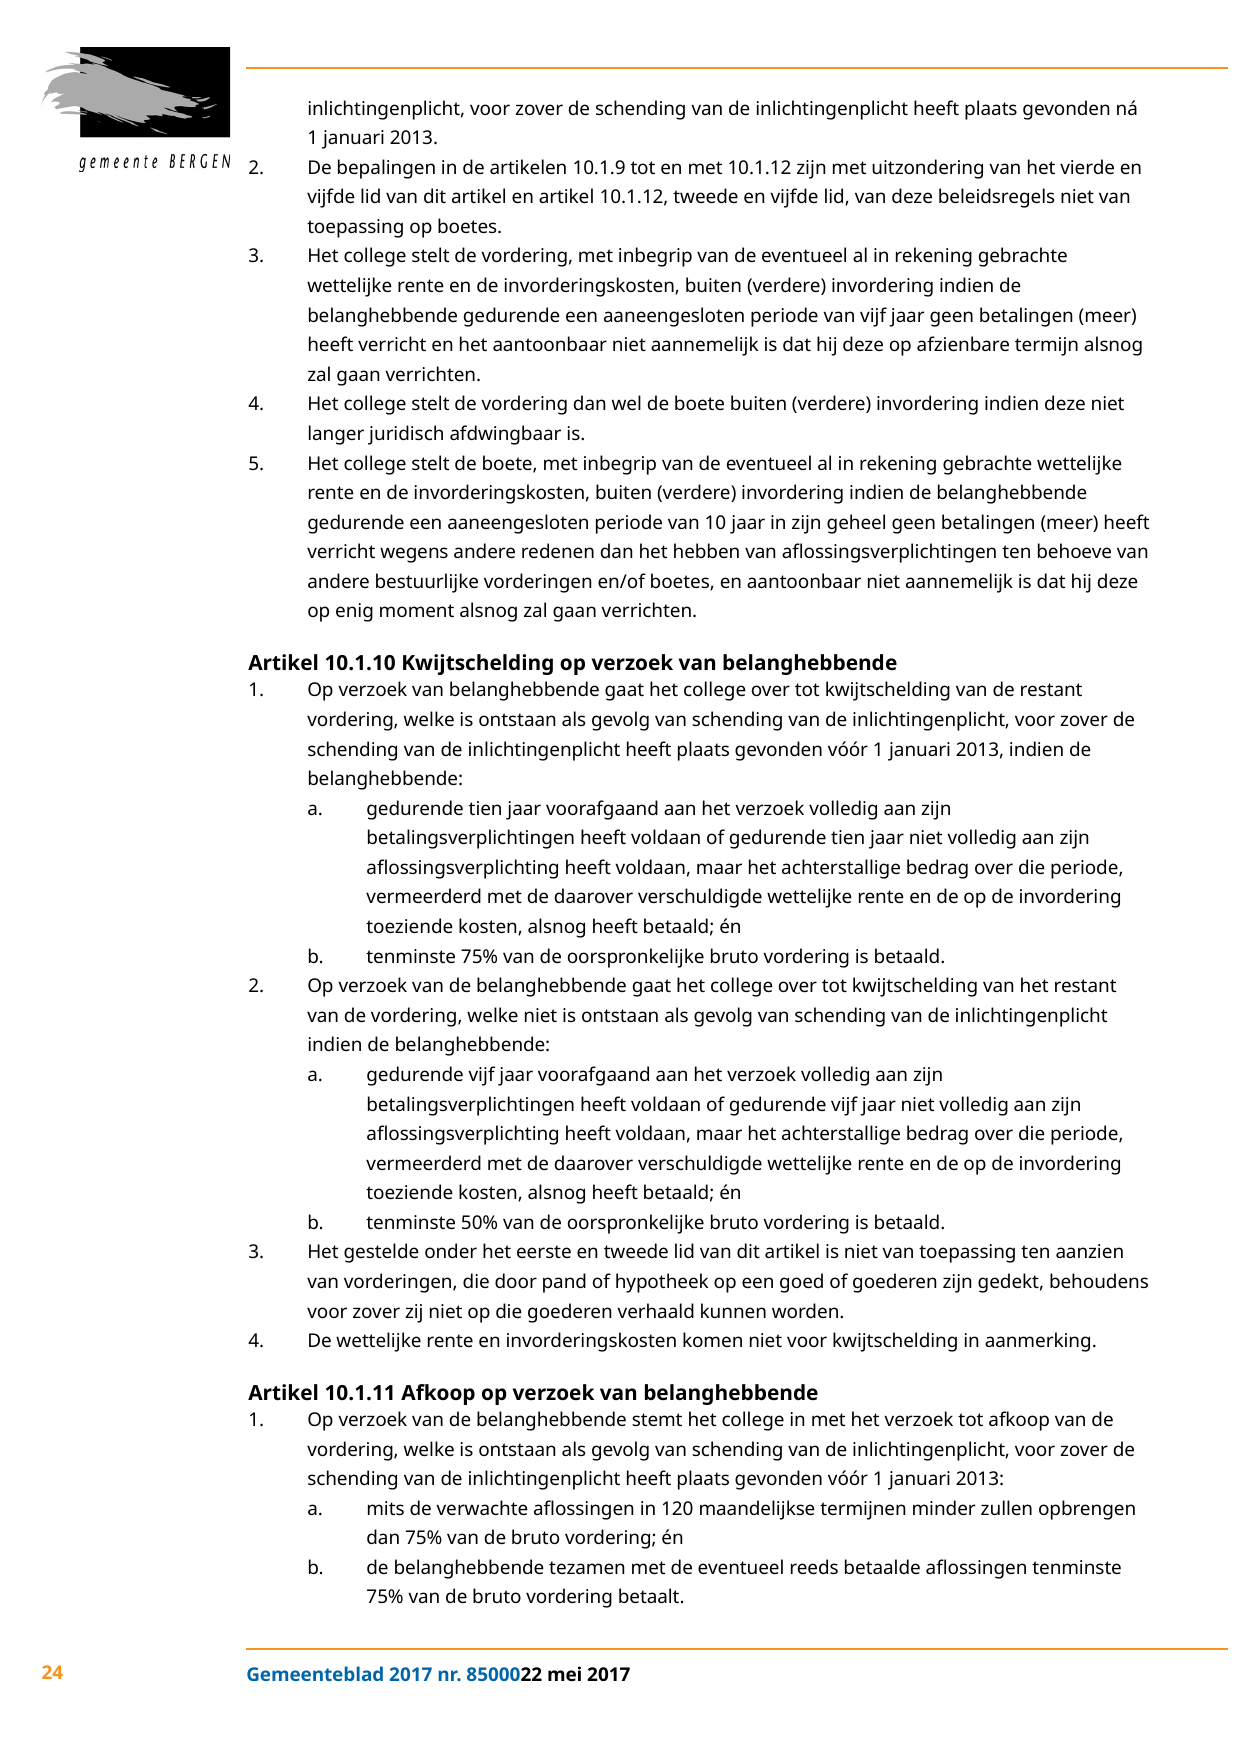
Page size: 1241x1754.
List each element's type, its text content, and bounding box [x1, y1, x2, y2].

list tenminste 75% van de oorspronkelijke bruto vordering is betaald. [307, 943, 1152, 968]
list Op verzoek van belanghebbende gaat het college over tot kwijtschelding van de restant vordering, welke is ontstaan als gevolg van schending van de inlichtingenplicht, voor zover de schending van de inlichtingenplicht heeft plaats gevonden vóór 1 januari 2013, indien de belanghebbende: [248, 677, 1152, 791]
list inlichtingenplicht, voor zover de schending van de inlichtingenplicht heeft plaats gevonden ná 1 januari 2013. [248, 95, 1152, 150]
list tenminste 50% van de oorspronkelijke bruto vordering is betaald. [307, 1209, 1152, 1235]
text Artikel 10.1.10 Kwijtschelding op verzoek van belanghebbende [248, 648, 1152, 677]
list Het college stelt de vordering, met inbegrip van de eventueel al in rekening gebrachte wettelijke rente en de invorderingskosten, buiten (verdere) invordering indien de belanghebbende gedurende een aaneengesloten periode van vijf jaar geen betalingen (meer) heeft verricht en het aantoonbaar niet aannemelijk is dat hij deze op afzienbare termijn alsnog zal gaan verrichten. [248, 243, 1152, 387]
list gedurende vijf jaar voorafgaand aan het verzoek volledig aan zijn betalingsverplichtingen heeft voldaan of gedurende vijf jaar niet volledig aan zijn aflossingsverplichting heeft voldaan, maar het achterstallige bedrag over die periode, vermeerderd met de daarover verschuldigde wettelijke rente en de op de invordering toeziende kosten, alsnog heeft betaald; én [307, 1061, 1152, 1205]
list Op verzoek van de belanghebbende gaat het college over tot kwijtschelding van het restant van de vordering, welke niet is ontstaan als gevolg van schending van de inlichtingenplicht indien de belanghebbende: [248, 972, 1152, 1057]
list De bepalingen in de artikelen 10.1.9 tot en met 10.1.12 zijn met uitzondering van het vierde en vijfde lid van dit artikel en artikel 10.1.12, tweede en vijfde lid, van deze beleidsregels niet van toepassing op boetes. [248, 154, 1152, 239]
list mits de verwachte aflossingen in 120 maandelijkse termijnen minder zullen opbrengen dan 75% van de bruto vordering; én [307, 1495, 1152, 1550]
list Het college stelt de boete, met inbegrip van de eventueel al in rekening gebrachte wettelijke rente en de invorderingskosten, buiten (verdere) invordering indien de belanghebbende gedurende een aaneengesloten periode van 10 jaar in zijn geheel geen betalingen (meer) heeft verricht wegens andere redenen dan het hebben van aflossingsverplichtingen ten behoeve van andere bestuurlijke vorderingen en/of boetes, en aantoonbaar niet aannemelijk is dat hij deze op enig moment alsnog zal gaan verrichten. [248, 450, 1152, 623]
picture [41, 47, 231, 172]
list gedurende tien jaar voorafgaand aan het verzoek volledig aan zijn betalingsverplichtingen heeft voldaan of gedurende tien jaar niet volledig aan zijn aflossingsverplichting heeft voldaan, maar het achterstallige bedrag over die periode, vermeerderd met de daarover verschuldigde wettelijke rente en de op de invordering toeziende kosten, alsnog heeft betaald; én [307, 795, 1152, 939]
list de belanghebbende tezamen met de eventueel reeds betaalde aflossingen tenminste 75% van de bruto vordering betaalt. [307, 1554, 1152, 1609]
text Artikel 10.1.11 Afkoop op verzoek van belanghebbende [248, 1378, 1152, 1406]
list Het college stelt de vordering dan wel de boete buiten (verdere) invordering indien deze niet langer juridisch afdwingbaar is. [248, 391, 1152, 446]
list Op verzoek van de belanghebbende stemt het college in met het verzoek tot afkoop van de vordering, welke is ontstaan als gevolg van schending van de inlichtingenplicht, voor zover de schending van de inlichtingenplicht heeft plaats gevonden vóór 1 januari 2013: [248, 1406, 1152, 1491]
list De wettelijke rente en invorderingskosten komen niet voor kwijtschelding in aanmerking. [248, 1327, 1152, 1353]
list Het gestelde onder het eerste en tweede lid van dit artikel is niet van toepassing ten aanzien van vorderingen, die door pand of hypotheek op een goed of goederen zijn gedekt, behoudens voor zover zij niet op die goederen verhaald kunnen worden. [248, 1239, 1152, 1323]
